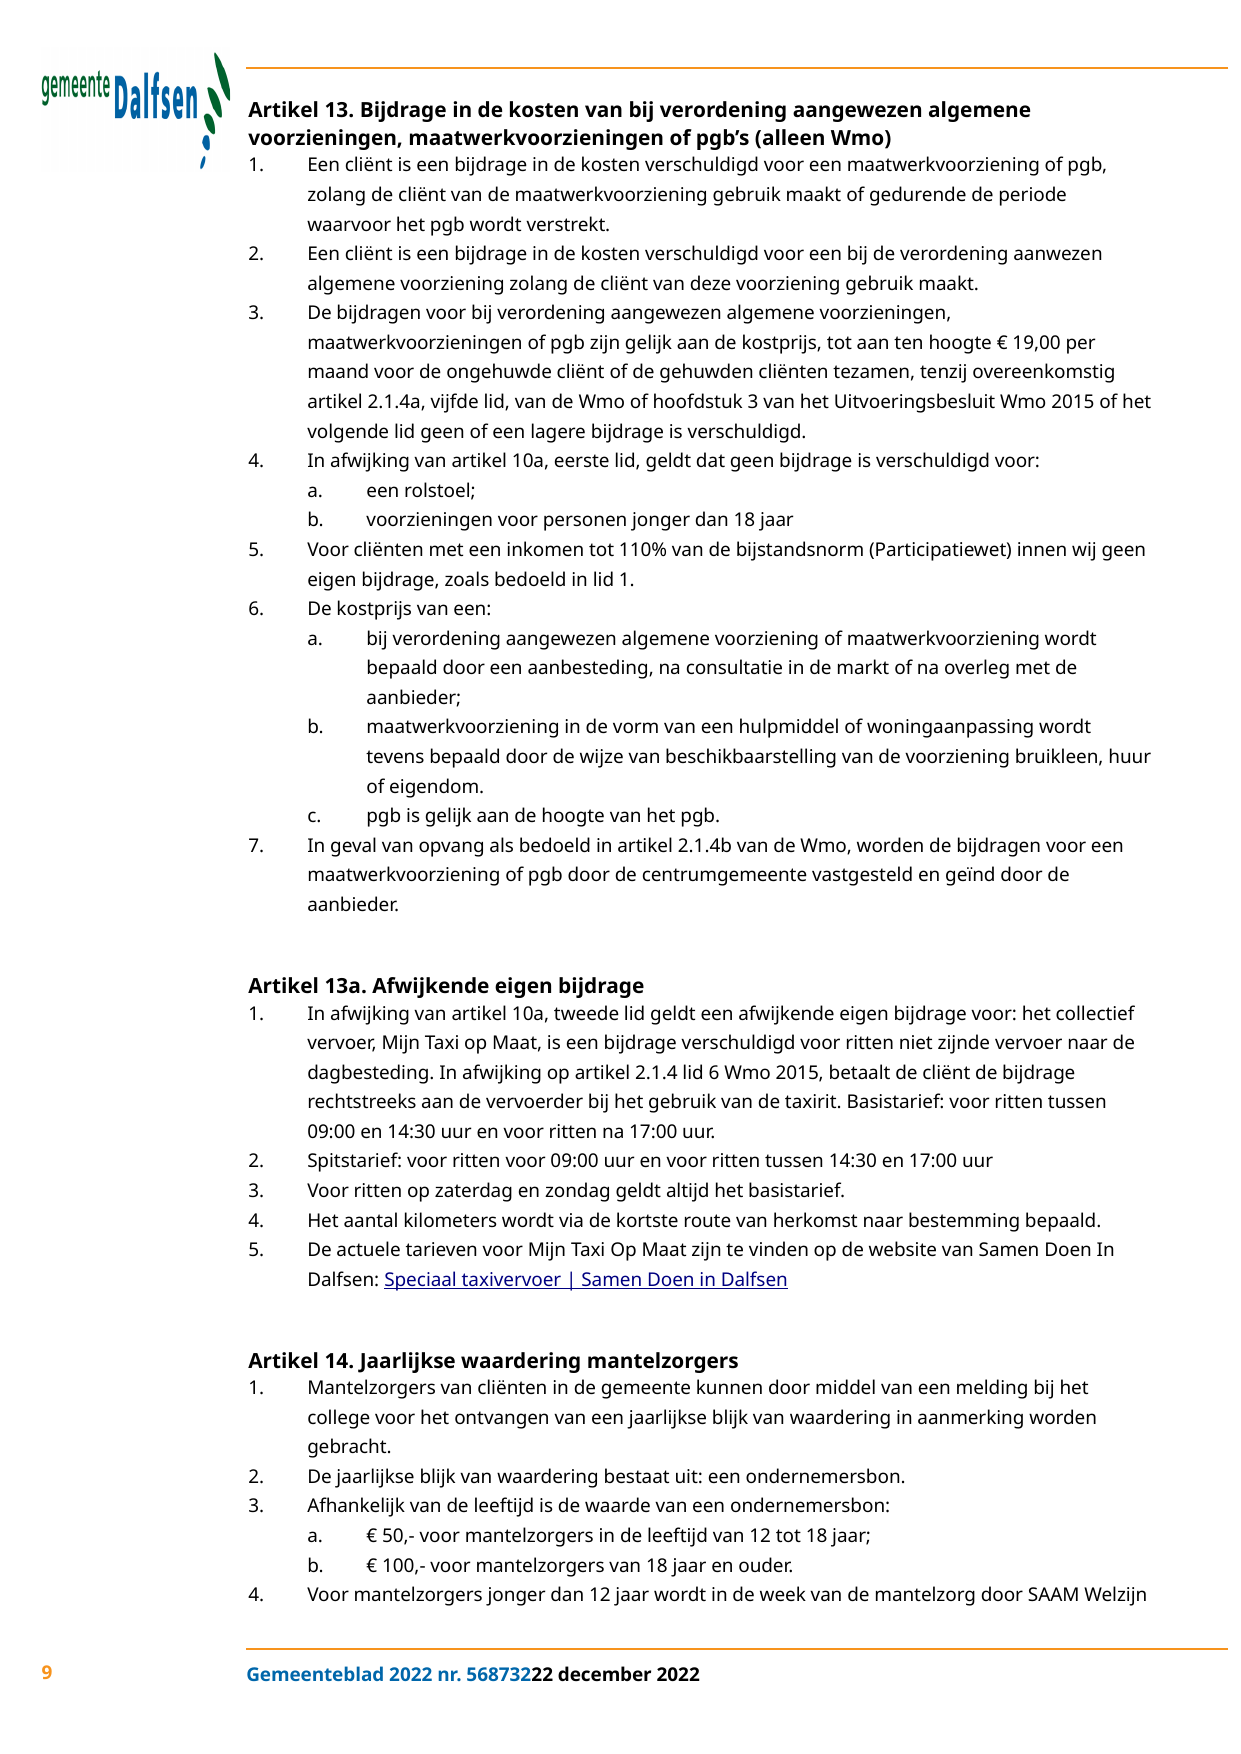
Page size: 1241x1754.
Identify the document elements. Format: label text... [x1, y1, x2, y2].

list Voor ritten op zaterdag en zondag geldt altijd het basistarief. [248, 1177, 1152, 1203]
list bij verordening aangewezen algemene voorziening of maatwerkvoorziening wordt bepaald door een aanbesteding, na consultatie in de markt of na overleg met de aanbieder; [307, 625, 1152, 710]
text Artikel 13a. Afwijkende eigen bijdrage [248, 971, 1152, 1000]
picture [41, 47, 231, 172]
list Voor mantelzorgers jonger dan 12 jaar wordt in de week van de mantelzorg door SAAM Welzijn [248, 1581, 1152, 1607]
list De bijdragen voor bij verordening aangewezen algemene voorzieningen, maatwerkvoorzieningen of pgb zijn gelijk aan de kostprijs, tot aan ten hoogte € 19,00 per maand voor de ongehuwde cliënt of de gehuwden cliënten tezamen, tenzij overeenkomstig artikel 2.1.4a, vijfde lid, van de Wmo of hoofdstuk 3 van het Uitvoeringsbesluit Wmo 2015 of het volgende lid geen of een lagere bijdrage is verschuldigd. [248, 299, 1152, 444]
list Spitstarief: voor ritten voor 09:00 uur en voor ritten tussen 14:30 en 17:00 uur [248, 1148, 1152, 1173]
list een rolstoel; [307, 477, 1152, 503]
list De actuele tarieven voor Mijn Taxi Op Maat zijn te vinden op de website van Samen Doen In Dalfsen: Speciaal taxivervoer | Samen Doen in Dalfsen [248, 1236, 1152, 1292]
list Afhankelijk van de leeftijd is de waarde van een ondernemersbon: [248, 1493, 1152, 1518]
list De jaarlijkse blijk van waardering bestaat uit: een ondernemersbon. [248, 1463, 1152, 1489]
list Voor cliënten met een inkomen tot 110% van de bijstandsnorm (Participatiewet) innen wij geen eigen bijdrage, zoals bedoeld in lid 1. [248, 536, 1152, 592]
list maatwerkvoorziening in de vorm van een hulpmiddel of woningaanpassing wordt tevens bepaald door de wijze van beschikbaarstelling van de voorziening bruikleen, huur of eigendom. [307, 714, 1152, 799]
list € 50,- voor mantelzorgers in de leeftijd van 12 tot 18 jaar; [307, 1522, 1152, 1548]
list pgb is gelijk aan de hoogte van het pgb. [307, 802, 1152, 828]
list Een cliënt is een bijdrage in de kosten verschuldigd voor een bij de verordening aanwezen algemene voorziening zolang de cliënt van deze voorziening gebruik maakt. [248, 240, 1152, 296]
list De kostprijs van een: [248, 595, 1152, 621]
list € 100,- voor mantelzorgers van 18 jaar en ouder. [307, 1552, 1152, 1578]
list In afwijking van artikel 10a, eerste lid, geldt dat geen bijdrage is verschuldigd voor: [248, 447, 1152, 473]
text Artikel 13. Bijdrage in de kosten van bij verordening aangewezen algemene voorzieningen, maatwerkvoorzieningen of pgb’s (alleen Wmo) [248, 95, 1152, 152]
list Een cliënt is een bijdrage in de kosten verschuldigd voor een maatwerkvoorziening of pgb, zolang de cliënt van de maatwerkvoorziening gebruik maakt of gedurende de periode waarvoor het pgb wordt verstrekt. [248, 152, 1152, 237]
list voorzieningen voor personen jonger dan 18 jaar [307, 507, 1152, 532]
text Artikel 14. Jaarlijkse waardering mantelzorgers [248, 1346, 1152, 1374]
list Mantelzorgers van cliënten in de gemeente kunnen door middel van een melding bij het college voor het ontvangen van een jaarlijkse blijk van waardering in aanmerking worden gebracht. [248, 1374, 1152, 1459]
list In afwijking van artikel 10a, tweede lid geldt een afwijkende eigen bijdrage voor: het collectief vervoer, Mijn Taxi op Maat, is een bijdrage verschuldigd voor ritten niet zijnde vervoer naar de dagbesteding. In afwijking op artikel 2.1.4 lid 6 Wmo 2015, betaalt de cliënt de bijdrage rechtstreeks aan de vervoerder bij het gebruik van de taxirit. Basistarief: voor ritten tussen 09:00 en 14:30 uur en voor ritten na 17:00 uur. [248, 1000, 1152, 1144]
list In geval van opvang als bedoeld in artikel 2.1.4b van de Wmo, worden de bijdragen voor een maatwerkvoorziening of pgb door de centrumgemeente vastgesteld en geïnd door de aanbieder. [248, 832, 1152, 917]
list Het aantal kilometers wordt via de kortste route van herkomst naar bestemming bepaald. [248, 1207, 1152, 1232]
